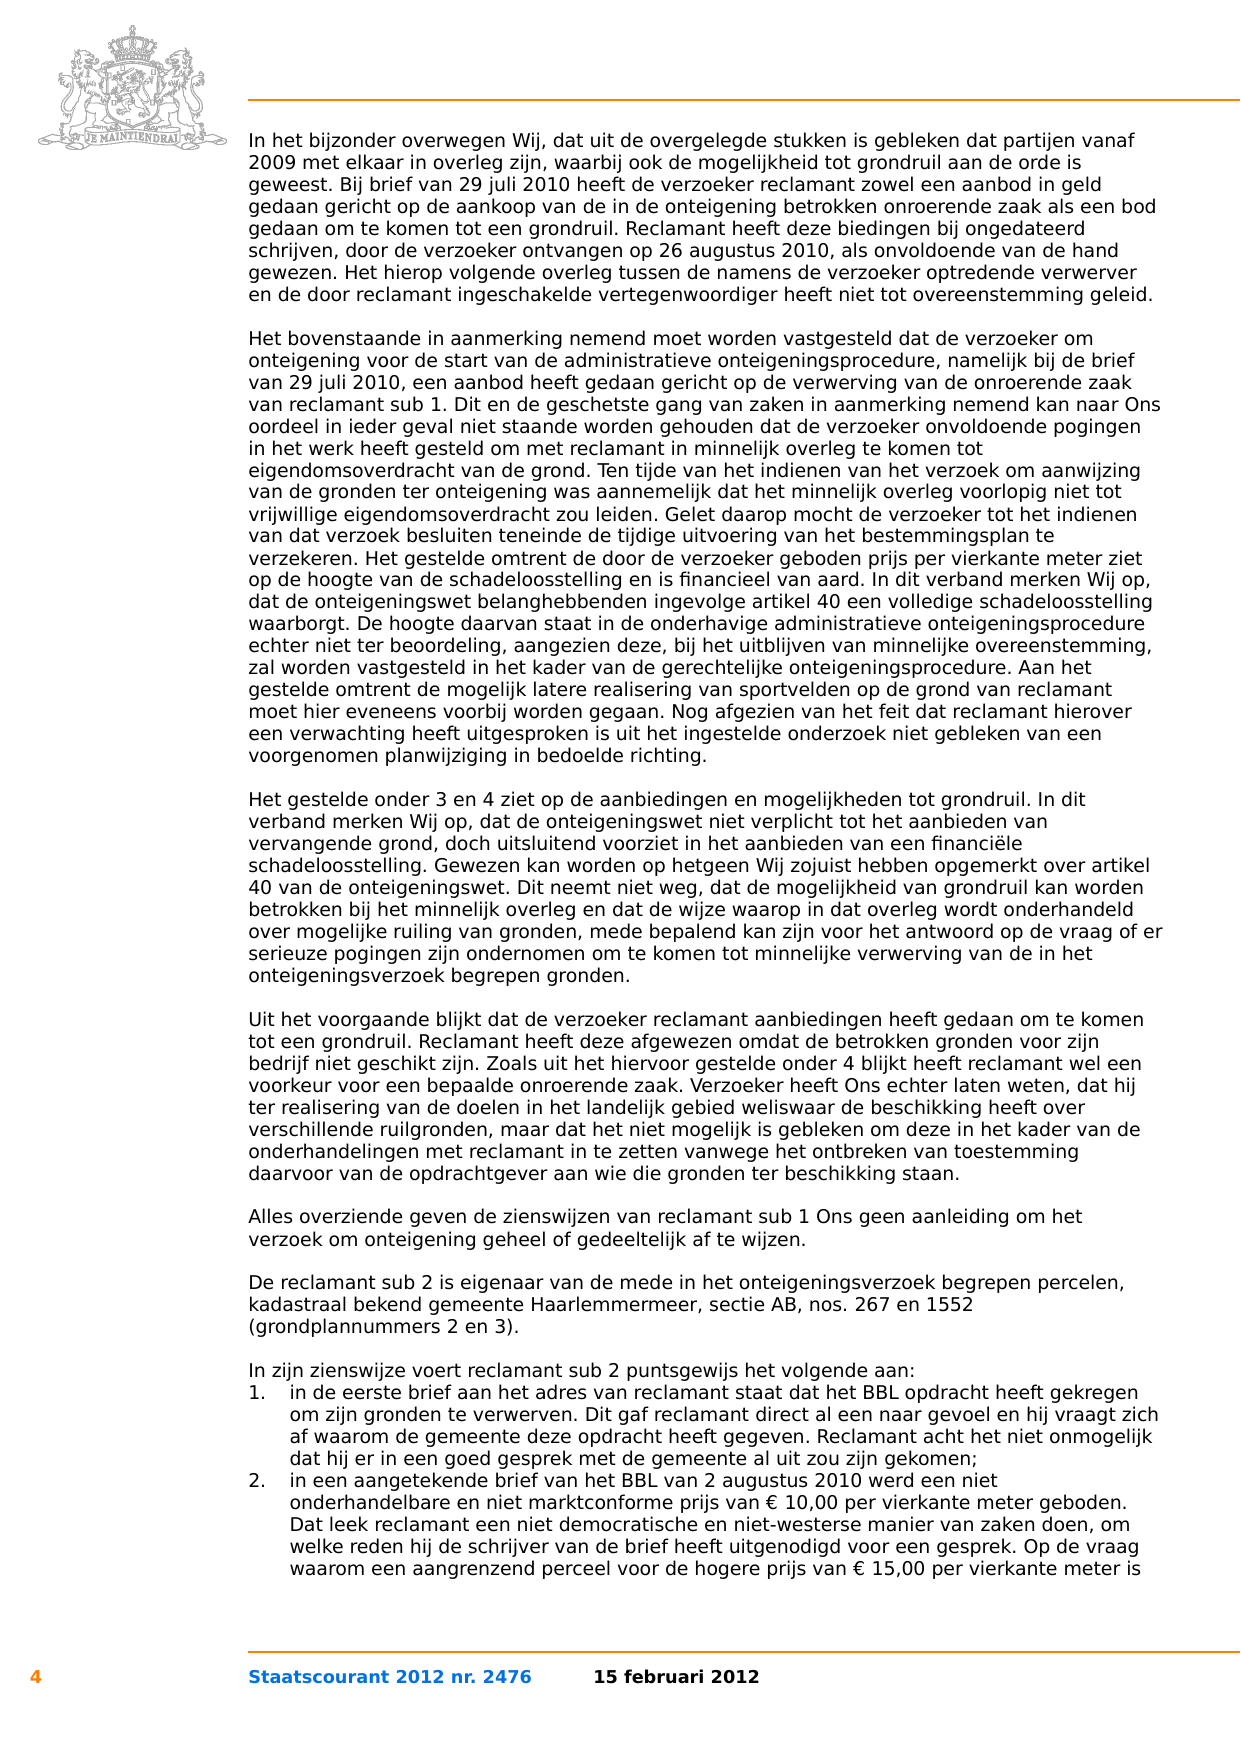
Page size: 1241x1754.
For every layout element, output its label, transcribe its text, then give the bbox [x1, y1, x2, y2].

text Alles overziende geven de zienswijzen van reclamant sub 1 Ons geen aanleiding om het verzoek om onteigening geheel of gedeeltelijk af te wijzen. [248, 1206, 1163, 1250]
text Uit het voorgaande blijkt dat de verzoeker reclamant aanbiedingen heeft gedaan om te komen tot een grondruil. Reclamant heeft deze afgewezen omdat de betrokken gronden voor zijn bedrijf niet geschikt zijn. Zoals uit het hiervoor gestelde onder 4 blijkt heeft reclamant wel een voorkeur voor een bepaalde onroerende zaak. Verzoeker heeft Ons echter laten weten, dat hij ter realisering van de doelen in het landelijk gebied weliswaar de beschikking heeft over verschillende ruilgronden, maar dat het niet mogelijk is gebleken om deze in het kader van de onderhandelingen met reclamant in te zetten vanwege het ontbreken van toestemming daarvoor van de opdrachtgever aan wie die gronden ter beschikking staan. [248, 1009, 1163, 1184]
text Het bovenstaande in aanmerking nemend moet worden vastgesteld dat de verzoeker om onteigening voor de start van de administratieve onteigeningsprocedure, namelijk bij de brief van 29 juli 2010, een aanbod heeft gedaan gericht op de verwerving van de onroerende zaak van reclamant sub 1. Dit en de geschetste gang van zaken in aanmerking nemend kan naar Ons oordeel in ieder geval niet staande worden gehouden dat de verzoeker onvoldoende pogingen in het werk heeft gesteld om met reclamant in minnelijk overleg te komen tot eigendomsoverdracht van de grond. Ten tijde van het indienen van het verzoek om aanwijzing van de gronden ter onteigening was aannemelijk dat het minnelijk overleg voorlopig niet tot vrijwillige eigendomsoverdracht zou leiden. Gelet daarop mocht de verzoeker tot het indienen van dat verzoek besluiten teneinde de tijdige uitvoering van het bestemmingsplan te verzekeren. Het gestelde omtrent de door de verzoeker geboden prijs per vierkante meter ziet op de hoogte van de schadeloosstelling en is financieel van aard. In dit verband merken Wij op, dat de onteigeningswet belanghebbenden ingevolge artikel 40 een volledige schadeloosstelling waarborgt. De hoogte daarvan staat in de onderhavige administratieve onteigeningsprocedure echter niet ter beoordeling, aangezien deze, bij het uitblijven van minnelijke overeenstemming, zal worden vastgesteld in het kader van de gerechtelijke onteigeningsprocedure. Aan het gestelde omtrent de mogelijk latere realisering van sportvelden op de grond van reclamant moet hier eveneens voorbij worden gegaan. Nog afgezien van het feit dat reclamant hierover een verwachting heeft uitgesproken is uit het ingestelde onderzoek niet gebleken van een voorgenomen planwijziging in bedoelde richting. [248, 328, 1163, 767]
text In het bijzonder overwegen Wij, dat uit de overgelegde stukken is gebleken dat partijen vanaf 2009 met elkaar in overleg zijn, waarbij ook de mogelijkheid tot grondruil aan de orde is geweest. Bij brief van 29 juli 2010 heeft de verzoeker reclamant zowel een aanbod in geld gedaan gericht op de aankoop van de in de onteigening betrokken onroerende zaak als een bod gedaan om te komen tot een grondruil. Reclamant heeft deze biedingen bij ongedateerd schrijven, door de verzoeker ontvangen op 26 augustus 2010, als onvoldoende van de hand gewezen. Het hierop volgende overleg tussen de namens de verzoeker optredende verwerver en de door reclamant ingeschakelde vertegenwoordiger heeft niet tot overeenstemming geleid. [248, 130, 1163, 306]
text 2. in een aangetekende brief van het BBL van 2 augustus 2010 werd een niet onderhandelbare en niet marktconforme prijs van € 10,00 per vierkante meter geboden. Dat leek reclamant een niet democratische en niet-westerse manier van zaken doen, om welke reden hij de schrijver van de brief heeft uitgenodigd voor een gesprek. Op de vraag waarom een aangrenzend perceel voor de hogere prijs van € 15,00 per vierkante meter is [248, 1470, 1163, 1580]
picture [38, 25, 227, 150]
text 1. in de eerste brief aan het adres van reclamant staat dat het BBL opdracht heeft gekregen om zijn gronden te verwerven. Dit gaf reclamant direct al een naar gevoel en hij vraagt zich af waarom de gemeente deze opdracht heeft gegeven. Reclamant acht het niet onmogelijk dat hij er in een goed gesprek met de gemeente al uit zou zijn gekomen; [248, 1382, 1163, 1470]
text De reclamant sub 2 is eigenaar van de mede in het onteigeningsverzoek begrepen percelen, kadastraal bekend gemeente Haarlemmermeer, sectie AB, nos. 267 en 1552 (grondplannummers 2 en 3). [248, 1272, 1163, 1338]
text In zijn zienswijze voert reclamant sub 2 puntsgewijs het volgende aan: [248, 1360, 1163, 1382]
text Het gestelde onder 3 en 4 ziet op de aanbiedingen en mogelijkheden tot grondruil. In dit verband merken Wij op, dat de onteigeningswet niet verplicht tot het aanbieden van vervangende grond, doch uitsluitend voorziet in het aanbieden van een financiële schadeloosstelling. Gewezen kan worden op hetgeen Wij zojuist hebben opgemerkt over artikel 40 van de onteigeningswet. Dit neemt niet weg, dat de mogelijkheid van grondruil kan worden betrokken bij het minnelijk overleg en dat de wijze waarop in dat overleg wordt onderhandeld over mogelijke ruiling van gronden, mede bepalend kan zijn voor het antwoord op de vraag of er serieuze pogingen zijn ondernomen om te komen tot minnelijke verwerving van de in het onteigeningsverzoek begrepen gronden. [248, 789, 1163, 987]
